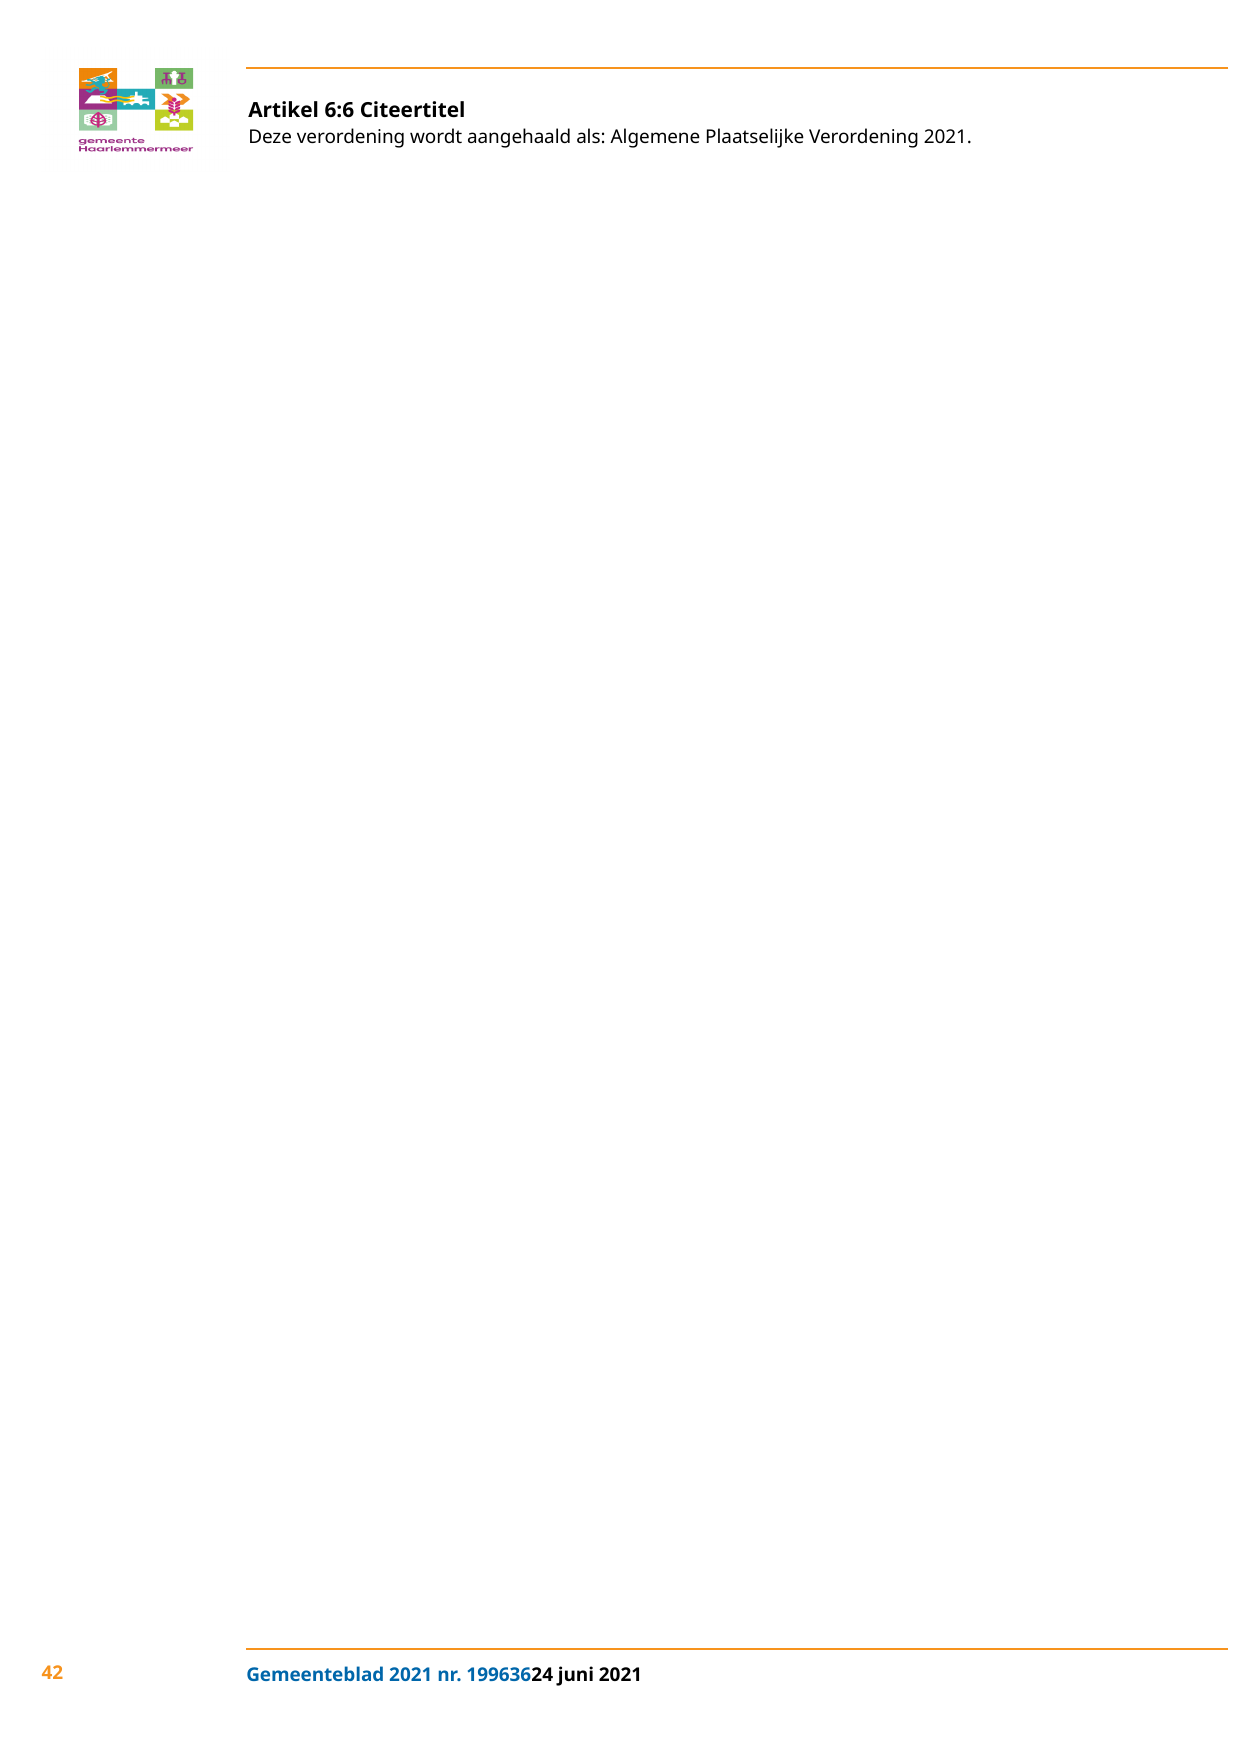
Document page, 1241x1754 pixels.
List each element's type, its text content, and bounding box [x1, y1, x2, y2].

text Artikel 6:6 Citeertitel [248, 95, 1152, 123]
text Deze verordening wordt aangehaald als: Algemene Plaatselijke Verordening 2021. [248, 123, 1152, 149]
picture [41, 47, 231, 172]
